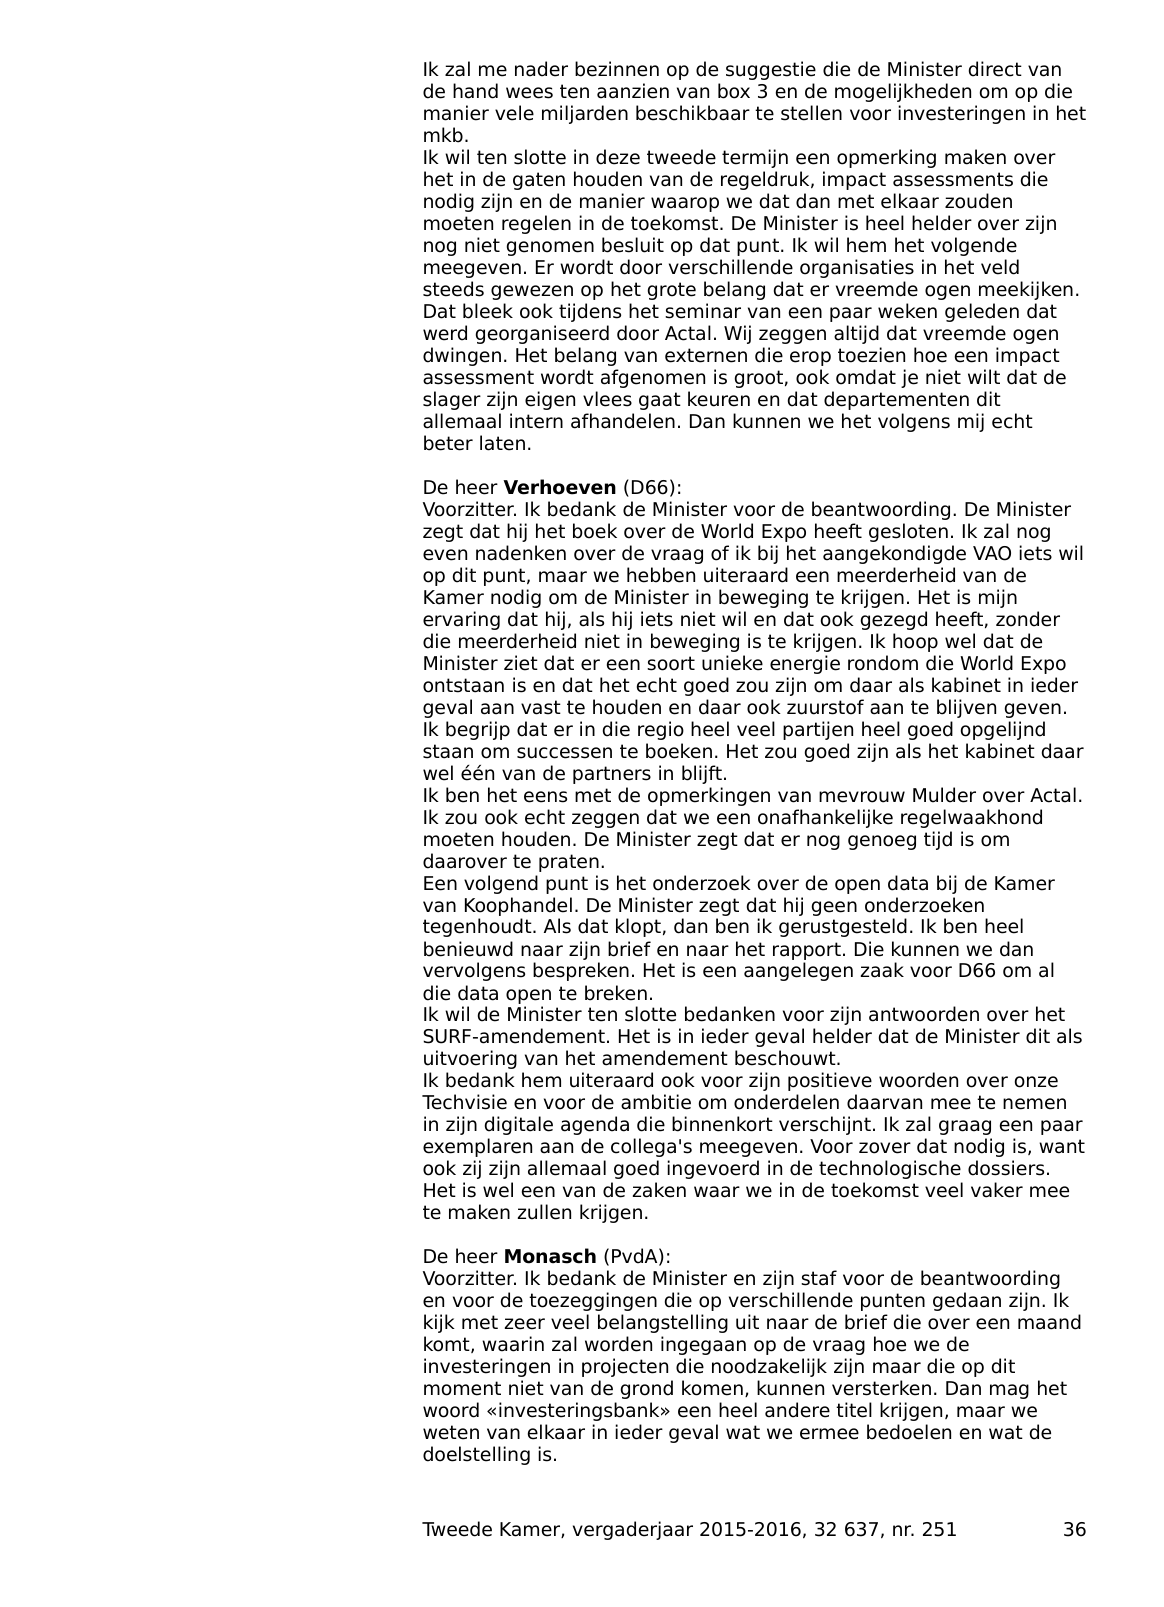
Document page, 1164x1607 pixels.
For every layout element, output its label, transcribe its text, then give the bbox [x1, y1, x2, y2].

text Ik zal me nader bezinnen op de suggestie die de Minister direct van de hand wees ten aanzien van box 3 en de mogelijkheden om op die manier vele miljarden beschikbaar te stellen voor investeringen in het mkb. [422, 59, 1087, 147]
text De heer Verhoeven (D66): [422, 477, 1087, 499]
text Ik bedank hem uiteraard ook voor zijn positieve woorden over onze Techvisie en voor de ambitie om onderdelen daarvan mee te nemen in zijn digitale agenda die binnenkort verschijnt. Ik zal graag een paar exemplaren aan de collega's meegeven. Voor zover dat nodig is, want ook zij zijn allemaal goed ingevoerd in de technologische dossiers. Het is wel een van de zaken waar we in de toekomst veel vaker mee te maken zullen krijgen. [422, 1070, 1087, 1224]
text Ik wil de Minister ten slotte bedanken voor zijn antwoorden over het SURF-amendement. Het is in ieder geval helder dat de Minister dit als uitvoering van het amendement beschouwt. [422, 1004, 1087, 1070]
text Voorzitter. Ik bedank de Minister en zijn staf voor de beantwoording en voor de toezeggingen die op verschillende punten gedaan zijn. Ik kijk met zeer veel belangstelling uit naar de brief die over een maand komt, waarin zal worden ingegaan op de vraag hoe we de investeringen in projecten die noodzakelijk zijn maar die op dit moment niet van de grond komen, kunnen versterken. Dan mag het woord «investeringsbank» een heel andere titel krijgen, maar we weten van elkaar in ieder geval wat we ermee bedoelen en wat de doelstelling is. [422, 1268, 1087, 1466]
text Ik ben het eens met de opmerkingen van mevrouw Mulder over Actal. Ik zou ook echt zeggen dat we een onafhankelijke regelwaakhond moeten houden. De Minister zegt dat er nog genoeg tijd is om daarover te praten. [422, 784, 1087, 872]
text Voorzitter. Ik bedank de Minister voor de beantwoording. De Minister zegt dat hij het boek over de World Expo heeft gesloten. Ik zal nog even nadenken over de vraag of ik bij het aangekondigde VAO iets wil op dit punt, maar we hebben uiteraard een meerderheid van de Kamer nodig om de Minister in beweging te krijgen. Het is mijn ervaring dat hij, als hij iets niet wil en dat ook gezegd heeft, zonder die meerderheid niet in beweging is te krijgen. Ik hoop wel dat de Minister ziet dat er een soort unieke energie rondom die World Expo ontstaan is en dat het echt goed zou zijn om daar als kabinet in ieder geval aan vast te houden en daar ook zuurstof aan te blijven geven. Ik begrijp dat er in die regio heel veel partijen heel goed opgelijnd staan om successen te boeken. Het zou goed zijn als het kabinet daar wel één van de partners in blijft. [422, 499, 1087, 784]
text De heer Monasch (PvdA): [422, 1246, 1087, 1268]
text Ik wil ten slotte in deze tweede termijn een opmerking maken over het in de gaten houden van de regeldruk, impact assessments die nodig zijn en de manier waarop we dat dan met elkaar zouden moeten regelen in de toekomst. De Minister is heel helder over zijn nog niet genomen besluit op dat punt. Ik wil hem het volgende meegeven. Er wordt door verschillende organisaties in het veld steeds gewezen op het grote belang dat er vreemde ogen meekijken. Dat bleek ook tijdens het seminar van een paar weken geleden dat werd georganiseerd door Actal. Wij zeggen altijd dat vreemde ogen dwingen. Het belang van externen die erop toezien hoe een impact assessment wordt afgenomen is groot, ook omdat je niet wilt dat de slager zijn eigen vlees gaat keuren en dat departementen dit allemaal intern afhandelen. Dan kunnen we het volgens mij echt beter laten. [422, 147, 1087, 455]
text Een volgend punt is het onderzoek over de open data bij de Kamer van Koophandel. De Minister zegt dat hij geen onderzoeken tegenhoudt. Als dat klopt, dan ben ik gerustgesteld. Ik ben heel benieuwd naar zijn brief en naar het rapport. Die kunnen we dan vervolgens bespreken. Het is een aangelegen zaak voor D66 om al die data open te breken. [422, 872, 1087, 1004]
